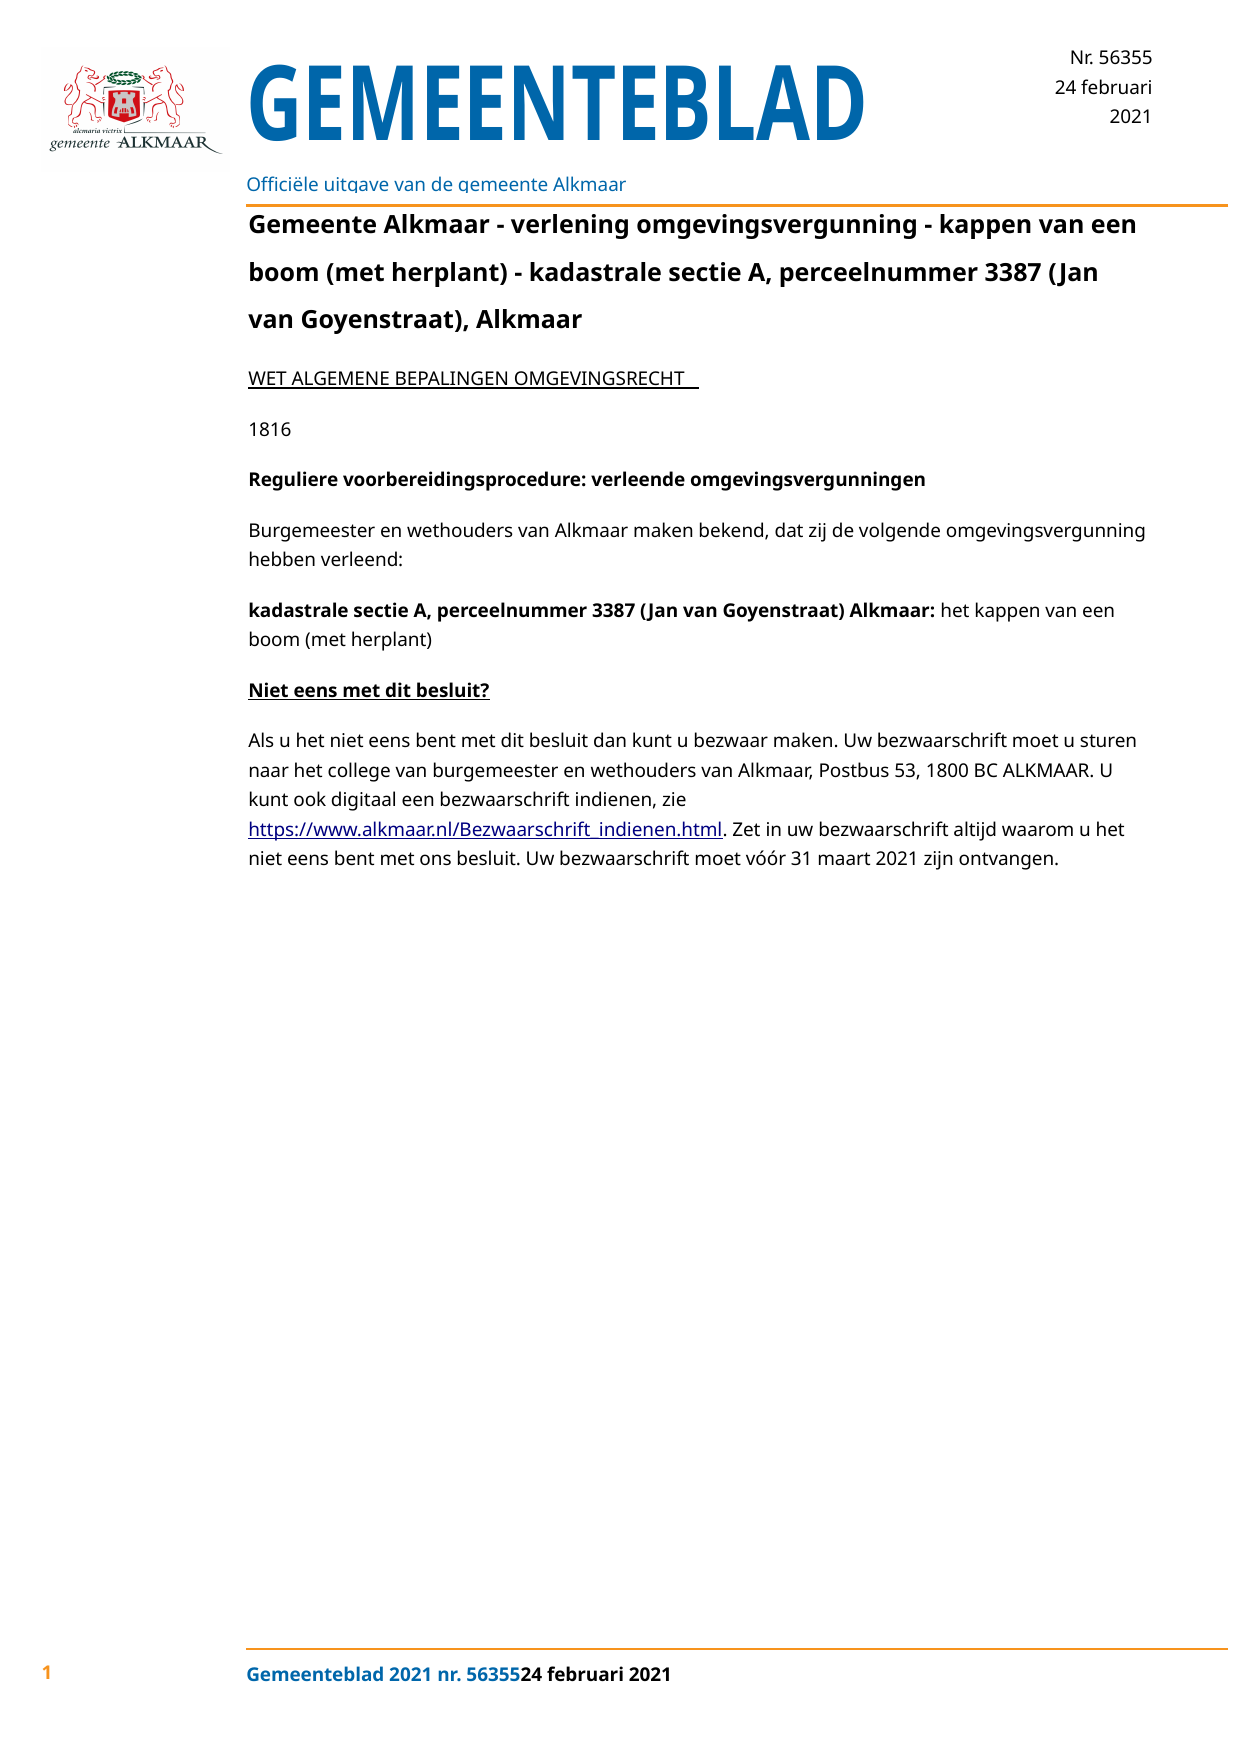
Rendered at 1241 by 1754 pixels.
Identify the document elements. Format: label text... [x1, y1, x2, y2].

text Als u het niet eens bent met dit besluit dan kunt u bezwaar maken. Uw bezwaarschrift moet u sturen naar het college van burgemeester en wethouders van Alkmaar, Postbus 53, 1800 BC ALKMAAR. U kunt ook digitaal een bezwaarschrift indienen, zie https://www.alkmaar.nl/Bezwaarschrift_indienen.html. Zet in uw bezwaarschrift altijd waarom u het niet eens bent met ons besluit. Uw bezwaarschrift moet vóór 31 maart 2021 zijn ontvangen. [248, 727, 1152, 871]
text Reguliere voorbereidingsprocedure: verleende omgevingsvergunningen [248, 466, 1152, 492]
text Gemeente Alkmaar - verlening omgevingsvergunning - kappen van een boom (met herplant) - kadastrale sectie A, perceelnummer 3387 (Jan van Goyenstraat), Alkmaar [248, 207, 1152, 336]
text kadastrale sectie A, perceelnummer 3387 (Jan van Goyenstraat) Alkmaar: het kappen van een boom (met herplant) [248, 597, 1152, 652]
text 1816 [248, 416, 1152, 442]
text Burgemeester en wethouders van Alkmaar maken bekend, dat zij de volgende omgevingsvergunning hebben verleend: [248, 517, 1152, 572]
picture [41, 47, 231, 172]
text Niet eens met dit besluit? [248, 677, 1152, 702]
text WET ALGEMENE BEPALINGEN OMGEVINGSRECHT [248, 366, 1152, 391]
